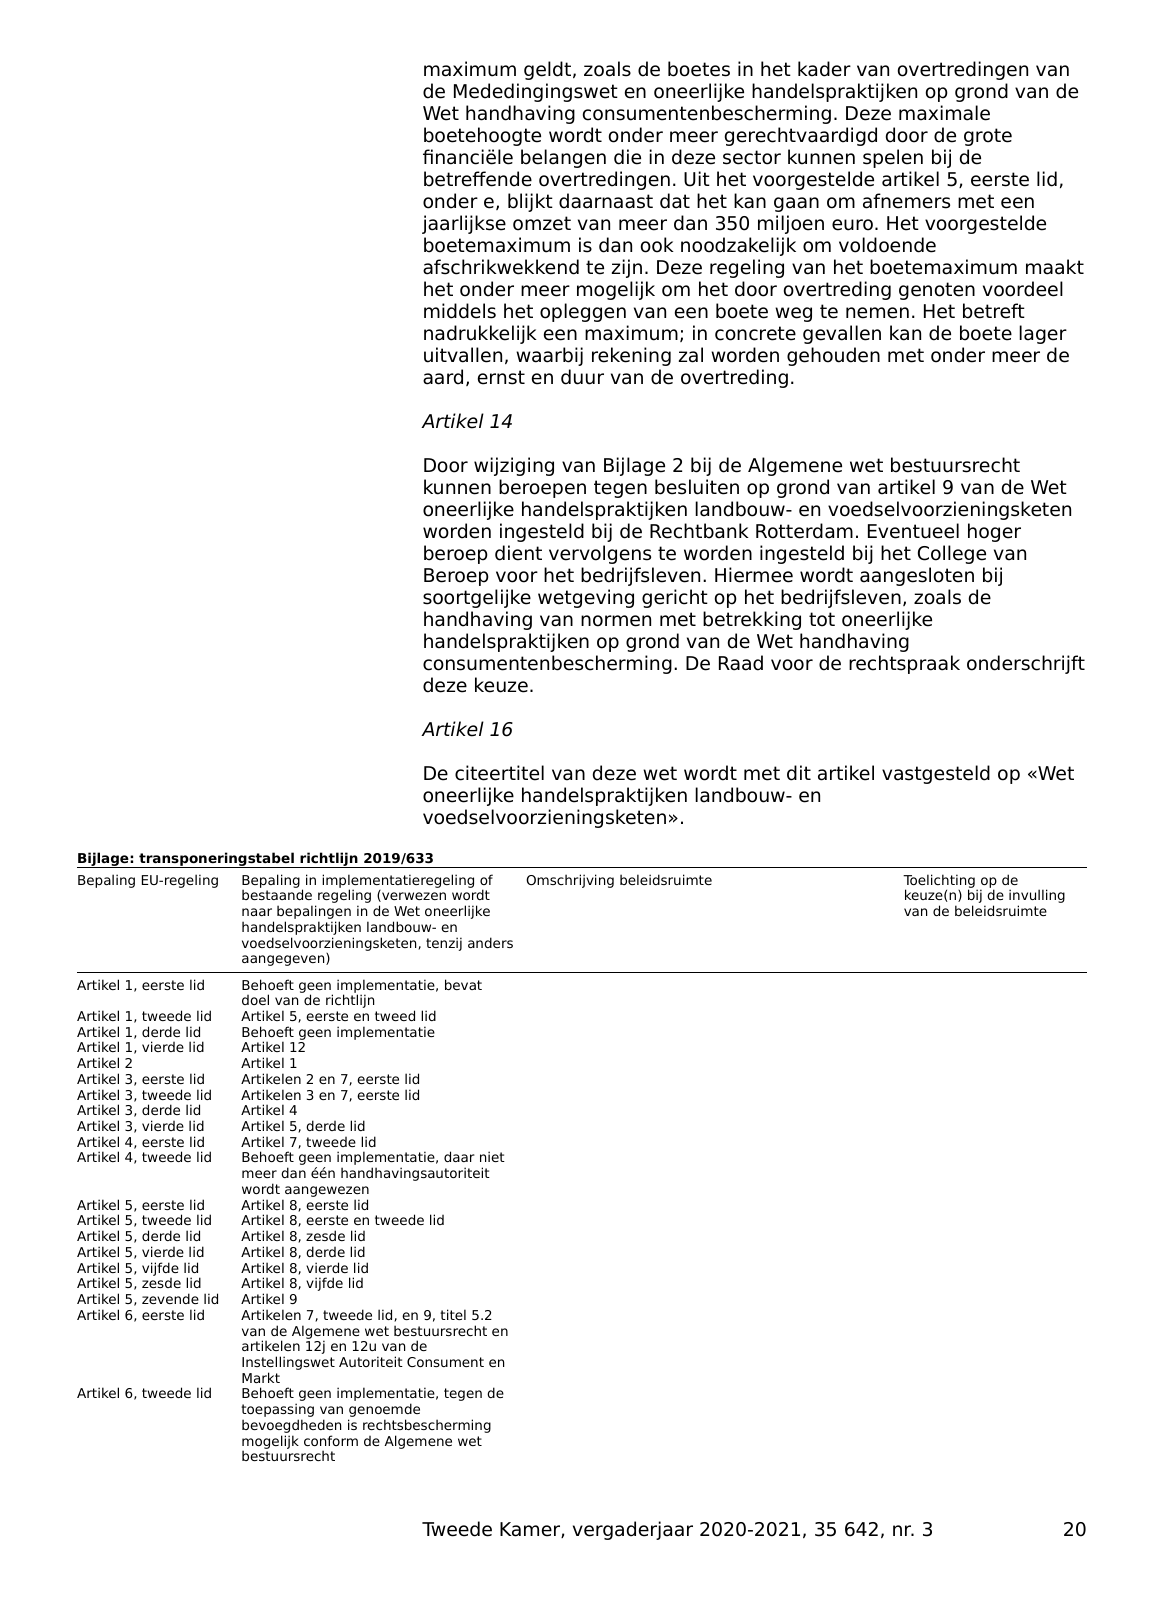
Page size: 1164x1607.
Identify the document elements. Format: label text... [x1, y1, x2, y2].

table_cell [898, 1040, 1087, 1056]
table_cell [520, 1135, 898, 1150]
table_cell [520, 1119, 898, 1134]
table_cell [520, 1025, 898, 1040]
table_cell [520, 1229, 898, 1245]
table_cell [520, 1072, 898, 1087]
table_cell Artikel 8, zesde lid [235, 1229, 520, 1245]
table_cell Artikel 7, tweede lid [235, 1135, 520, 1150]
table_cell Artikel 3, vierde lid [77, 1119, 235, 1134]
table_cell [898, 1386, 1087, 1465]
table_cell Omschrijving beleidsruimte [520, 868, 898, 972]
table_header Bijlage: transponeringstabel richtlijn 2019/633 [77, 851, 1087, 867]
table_cell [520, 1386, 898, 1465]
table_cell Artikel 4, eerste lid [77, 1135, 235, 1150]
table_cell [520, 1150, 898, 1197]
table_cell [898, 1056, 1087, 1072]
table_cell Artikel 1, derde lid [77, 1025, 235, 1040]
table_cell [520, 1292, 898, 1308]
table_cell Artikel 5, eerste lid [77, 1198, 235, 1213]
table_cell Artikel 6, eerste lid [77, 1308, 235, 1386]
table_cell Artikel 2 [77, 1056, 235, 1072]
table_cell [898, 1119, 1087, 1134]
table_cell Bepaling EU-regeling [77, 868, 235, 972]
table_cell Artikelen 2 en 7, eerste lid [235, 1072, 520, 1087]
table_cell [898, 1213, 1087, 1229]
table_cell [898, 1260, 1087, 1276]
table_cell Artikel 4, tweede lid [77, 1150, 235, 1197]
table_cell [898, 1088, 1087, 1103]
table_cell Artikel 8, vijfde lid [235, 1276, 520, 1292]
table_cell [898, 1198, 1087, 1213]
text Door wijziging van Bijlage 2 bij de Algemene wet bestuursrecht kunnen beroepen tegen besluiten op grond van artikel 9 van de Wet oneerlijke handelspraktijken landbouw- en voedselvoorzieningsketen worden ingesteld bij de Rechtbank Rotterdam. Eventueel hoger beroep dient vervolgens te worden ingesteld bij het College van Beroep voor het bedrijfsleven. Hiermee wordt aangesloten bij soortgelijke wetgeving gericht op het bedrijfsleven, zoals de handhaving van normen met betrekking tot oneerlijke handelspraktijken op grond van de Wet handhaving consumentenbescherming. De Raad voor de rechtspraak onderschrijft deze keuze. [422, 455, 1087, 697]
table_cell [520, 1245, 898, 1260]
table_cell Bepaling in implementatieregeling of bestaande regeling (verwezen wordt naar bepalingen in de Wet oneerlijke handelspraktijken landbouw- en voedselvoorzieningsketen, tenzij anders aangegeven) [235, 868, 520, 972]
table_cell Behoeft geen implementatie, tegen de toepassing van genoemde bevoegdheden is rechtsbescherming mogelijk conform de Algemene wet bestuursrecht [235, 1386, 520, 1465]
table_cell Artikel 9 [235, 1292, 520, 1308]
table_cell Artikel 8, eerste lid [235, 1198, 520, 1213]
table_cell [898, 1072, 1087, 1087]
table_cell [898, 1025, 1087, 1040]
table_cell Artikelen 7, tweede lid, en 9, titel 5.2 van de Algemene wet bestuursrecht en artikelen 12j en 12u van de Instellingswet Autoriteit Consument en Markt [235, 1308, 520, 1386]
table_cell Behoeft geen implementatie [235, 1025, 520, 1040]
table_cell [898, 1276, 1087, 1292]
table_cell [520, 1040, 898, 1056]
table_cell [520, 1260, 898, 1276]
table_cell Artikel 5, vierde lid [77, 1245, 235, 1260]
table_cell Artikel 5, tweede lid [77, 1213, 235, 1229]
table_cell Toelichting op de keuze(n) bij de invulling van de beleidsruimte [898, 868, 1087, 972]
table_cell [898, 1009, 1087, 1024]
table_cell Behoeft geen implementatie, daar niet meer dan één handhavingsautoriteit wordt aangewezen [235, 1150, 520, 1197]
table_cell Artikel 1 [235, 1056, 520, 1072]
table_cell Artikel 6, tweede lid [77, 1386, 235, 1465]
table_cell Artikel 5, vijfde lid [77, 1260, 235, 1276]
table_cell [898, 1245, 1087, 1260]
table_cell Artikel 8, eerste en tweede lid [235, 1213, 520, 1229]
table_cell [520, 1213, 898, 1229]
table_cell Artikel 5, zevende lid [77, 1292, 235, 1308]
text maximum geldt, zoals de boetes in het kader van overtredingen van de Mededingingswet en oneerlijke handelspraktijken op grond van de Wet handhaving consumentenbescherming. Deze maximale boetehoogte wordt onder meer gerechtvaardigd door de grote financiële belangen die in deze sector kunnen spelen bij de betreffende overtredingen. Uit het voorgestelde artikel 5, eerste lid, onder e, blijkt daarnaast dat het kan gaan om afnemers met een jaarlijkse omzet van meer dan 350 miljoen euro. Het voorgestelde boetemaximum is dan ook noodzakelijk om voldoende afschrikwekkend te zijn. Deze regeling van het boetemaximum maakt het onder meer mogelijk om het door overtreding genoten voordeel middels het opleggen van een boete weg te nemen. Het betreft nadrukkelijk een maximum; in concrete gevallen kan de boete lager uitvallen, waarbij rekening zal worden gehouden met onder meer de aard, ernst en duur van de overtreding. [422, 59, 1087, 389]
table_cell Artikel 12 [235, 1040, 520, 1056]
table_cell [898, 1135, 1087, 1150]
subtitle Artikel 14 [422, 411, 1087, 433]
table_cell [520, 1103, 898, 1119]
table_cell [520, 1276, 898, 1292]
table_cell [898, 1308, 1087, 1386]
table_cell [898, 1292, 1087, 1308]
table_cell [520, 1088, 898, 1103]
table_cell Artikelen 3 en 7, eerste lid [235, 1088, 520, 1103]
table_cell Behoeft geen implementatie, bevat doel van de richtlijn [235, 973, 520, 1009]
table_cell Artikel 8, derde lid [235, 1245, 520, 1260]
table_cell [520, 1198, 898, 1213]
table_cell Artikel 3, derde lid [77, 1103, 235, 1119]
table_cell Artikel 3, tweede lid [77, 1088, 235, 1103]
table_cell [898, 1103, 1087, 1119]
table_cell [898, 1229, 1087, 1245]
text De citeertitel van deze wet wordt met dit artikel vastgesteld op «Wet oneerlijke handelspraktijken landbouw- en voedselvoorzieningsketen». [422, 763, 1087, 829]
table_cell [898, 1150, 1087, 1197]
table_cell Artikel 1, tweede lid [77, 1009, 235, 1024]
table_cell Artikel 3, eerste lid [77, 1072, 235, 1087]
table_cell Artikel 1, eerste lid [77, 973, 235, 1009]
table_cell Artikel 5, derde lid [235, 1119, 520, 1134]
table_cell [520, 1009, 898, 1024]
table_cell Artikel 8, vierde lid [235, 1260, 520, 1276]
subtitle Artikel 16 [422, 719, 1087, 741]
table_cell Artikel 4 [235, 1103, 520, 1119]
table_cell [520, 1056, 898, 1072]
table_cell Artikel 5, eerste en tweed lid [235, 1009, 520, 1024]
table_cell Artikel 5, zesde lid [77, 1276, 235, 1292]
table_cell [520, 973, 898, 1009]
table_cell [520, 1308, 898, 1386]
table_cell Artikel 1, vierde lid [77, 1040, 235, 1056]
table_cell Artikel 5, derde lid [77, 1229, 235, 1245]
table_cell [898, 973, 1087, 1009]
